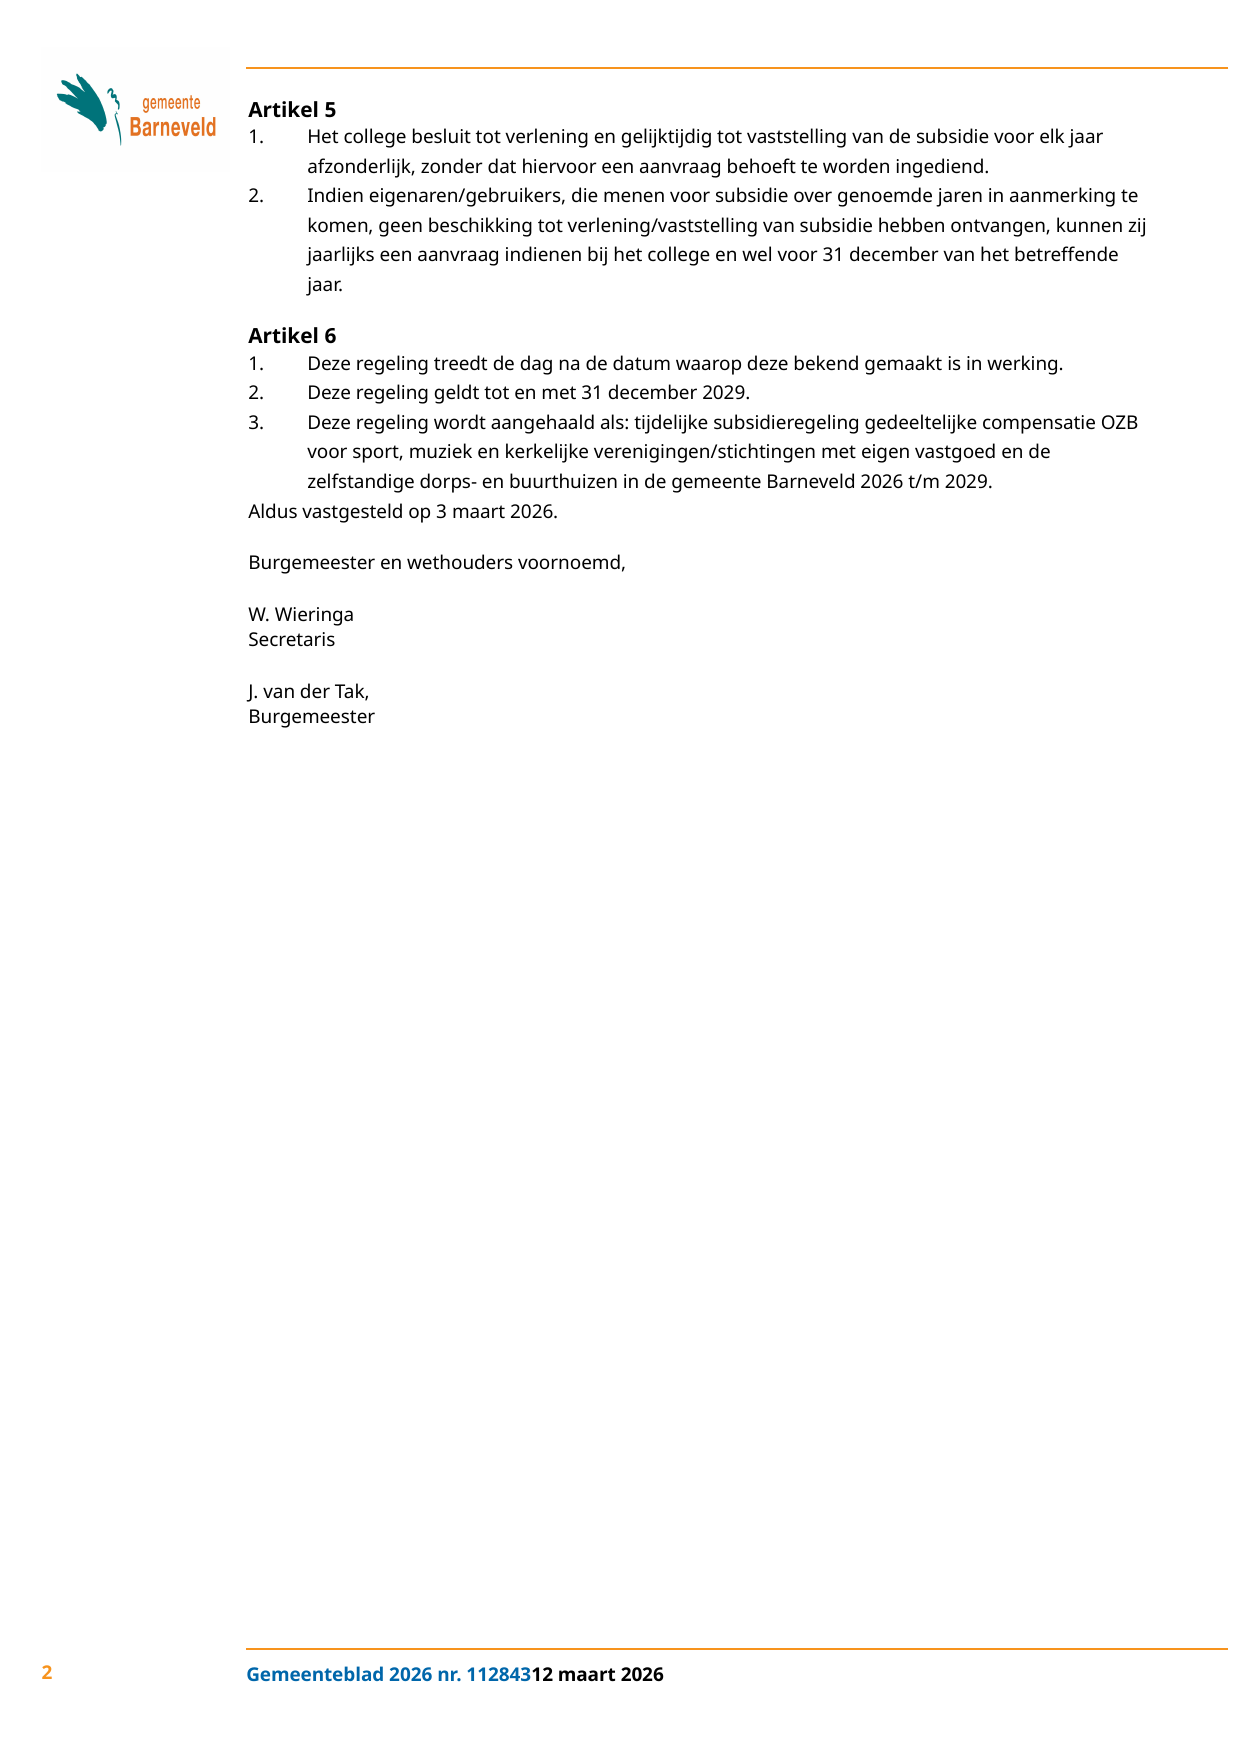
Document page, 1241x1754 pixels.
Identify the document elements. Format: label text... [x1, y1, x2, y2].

text Artikel 5 [248, 95, 1152, 123]
text Artikel 6 [248, 322, 1152, 350]
list Deze regeling wordt aangehaald als: tijdelijke subsidieregeling gedeeltelijke compensatie OZB voor sport, muziek en kerkelijke verenigingen/stichtingen met eigen vastgoed en de zelfstandige dorps- en buurthuizen in de gemeente Barneveld 2026 t/m 2029. [248, 409, 1152, 494]
list Het college besluit tot verlening en gelijktijdig tot vaststelling van de subsidie voor elk jaar afzonderlijk, zonder dat hiervoor een aanvraag behoeft te worden ingediend. [248, 123, 1152, 178]
list Deze regeling geldt tot en met 31 december 2029. [248, 379, 1152, 405]
text Secretaris [248, 627, 1152, 652]
list Indien eigenaren/gebruikers, die menen voor subsidie over genoemde jaren in aanmerking te komen, geen beschikking tot verlening/vaststelling van subsidie hebben ontvangen, kunnen zij jaarlijks een aanvraag indienen bij het college en wel voor 31 december van het betreffende jaar. [248, 182, 1152, 297]
text W. Wieringa [248, 601, 1152, 627]
list Deze regeling treedt de dag na de datum waarop deze bekend gemaakt is in werking. [248, 350, 1152, 376]
text Burgemeester en wethouders voornoemd, [248, 549, 1152, 575]
text Aldus vastgesteld op 3 maart 2026. [248, 498, 1152, 524]
picture [41, 47, 231, 172]
text J. van der Tak, [248, 678, 1152, 704]
text Burgemeester [248, 704, 1152, 729]
